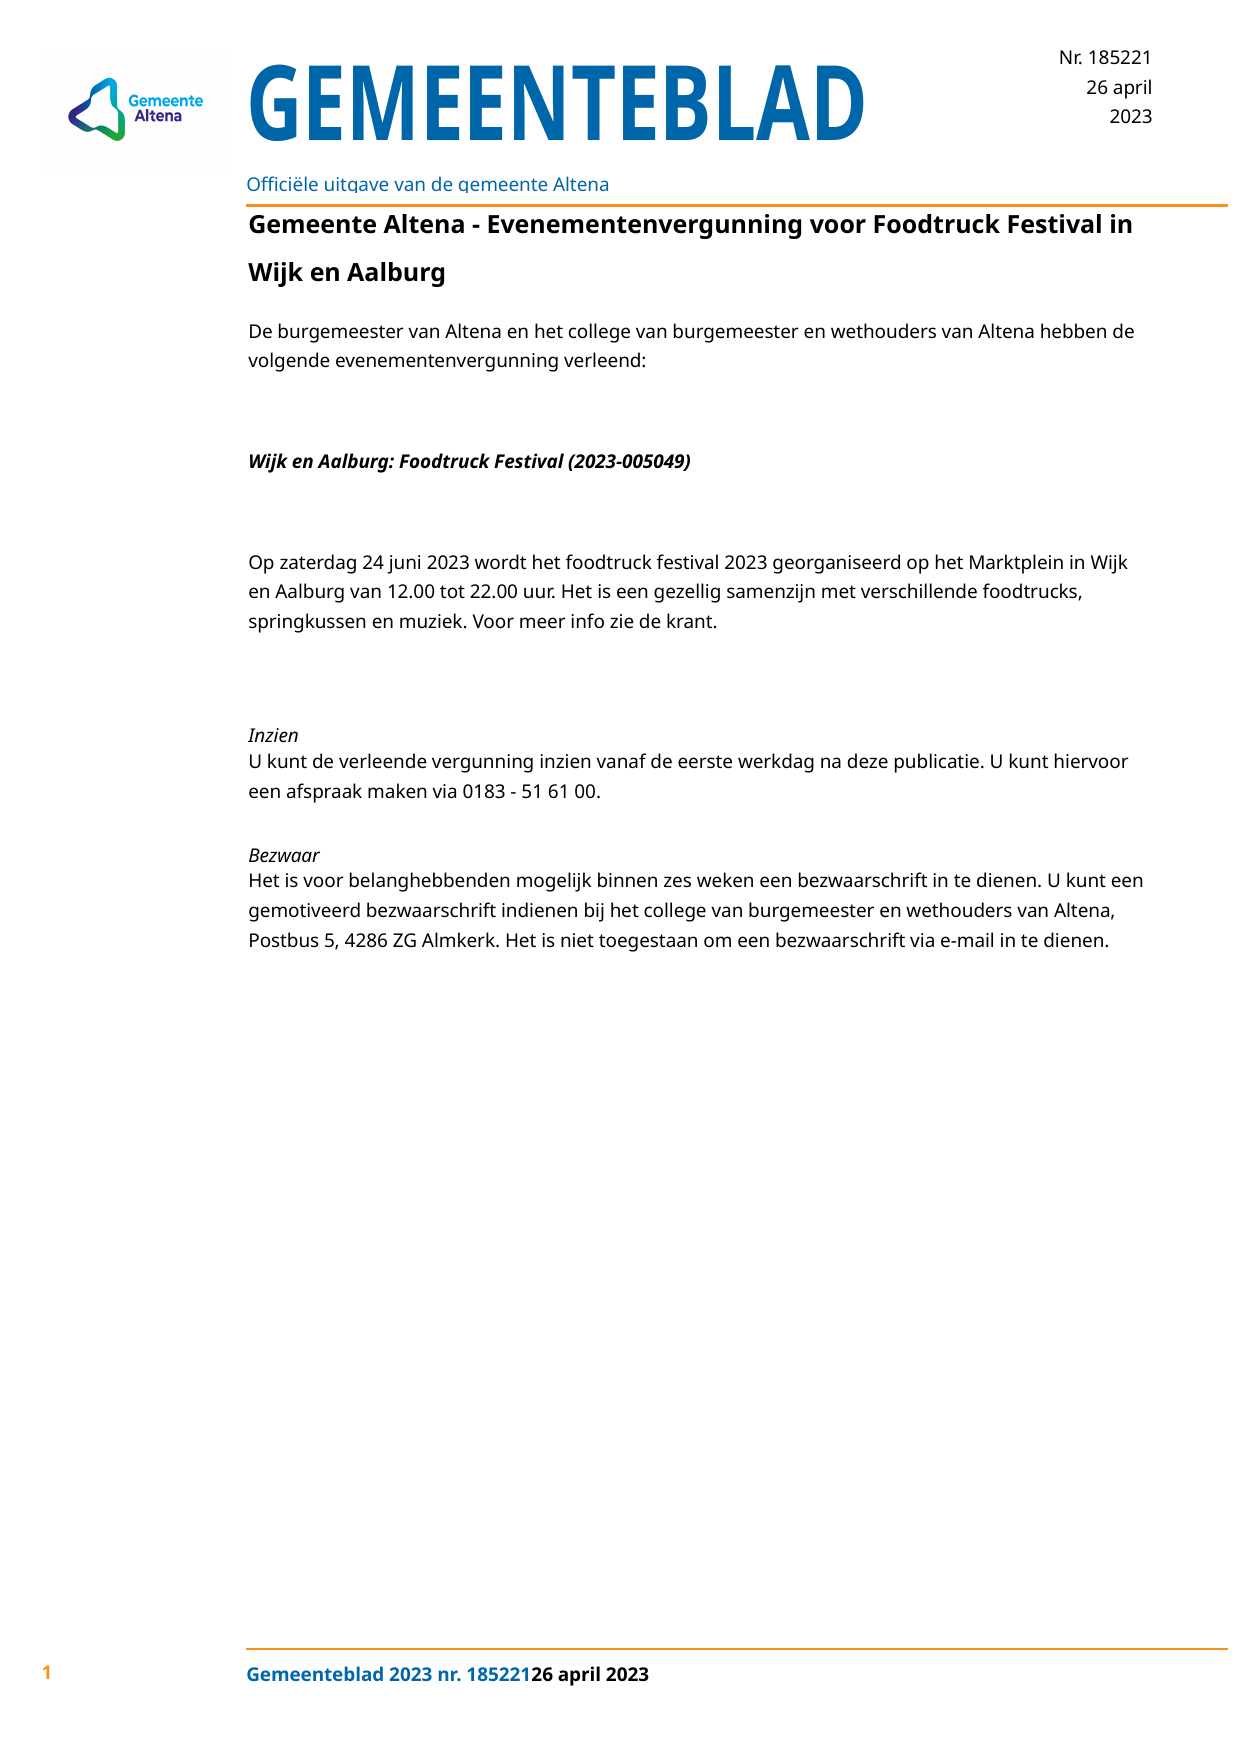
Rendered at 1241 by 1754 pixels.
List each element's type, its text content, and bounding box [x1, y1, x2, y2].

text U kunt de verleende vergunning inzien vanaf de eerste werkdag na deze publicatie. U kunt hiervoor een afspraak maken via 0183 - 51 61 00. [248, 748, 1152, 804]
text De burgemeester van Altena en het college van burgemeester en wethouders van Altena hebben de volgende evenementenvergunning verleend: [248, 318, 1152, 373]
picture [41, 47, 231, 172]
text Op zaterdag 24 juni 2023 wordt het foodtruck festival 2023 georganiseerd op het Marktplein in Wijk en Aalburg van 12.00 tot 22.00 uur. Het is een gezellig samenzijn met verschillende foodtrucks, springkussen en muziek. Voor meer info zie de krant. [248, 549, 1152, 634]
text Wijk en Aalburg: Foodtruck Festival (2023-005049) [248, 448, 1152, 474]
text Inzien [248, 723, 1152, 748]
text Het is voor belanghebbenden mogelijk binnen zes weken een bezwaarschrift in te dienen. U kunt een gemotiveerd bezwaarschrift indienen bij het college van burgemeester en wethouders van Altena, Postbus 5, 4286 ZG Almkerk. Het is niet toegestaan om een bezwaarschrift via e-mail in te dienen. [248, 868, 1152, 953]
text Gemeente Altena - Evenementenvergunning voor Foodtruck Festival in Wijk en Aalburg [248, 207, 1152, 288]
text Bezwaar [248, 842, 1152, 868]
